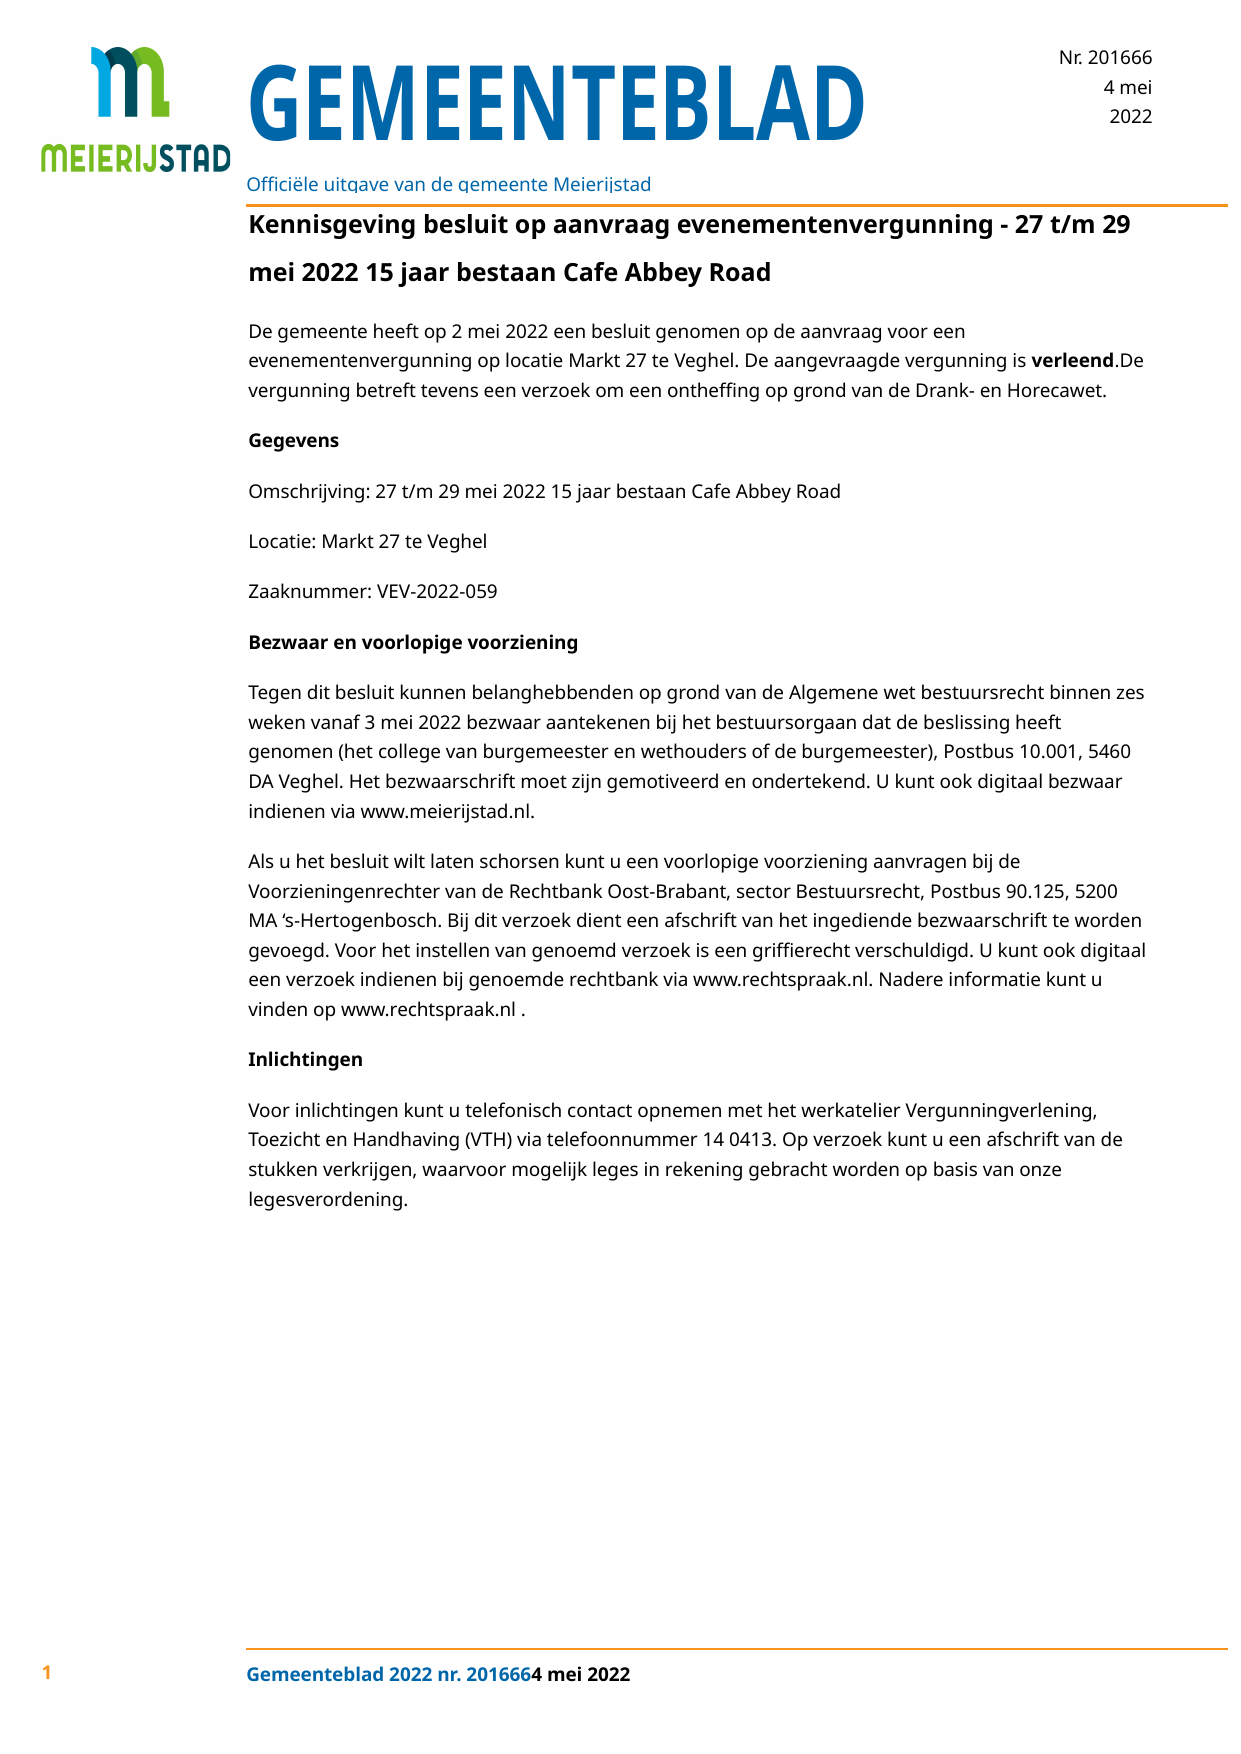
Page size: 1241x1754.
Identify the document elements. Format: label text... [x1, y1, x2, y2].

text Locatie: Markt 27 te Veghel [248, 528, 1152, 554]
picture [41, 47, 231, 172]
text Inlichtingen [248, 1047, 1152, 1072]
text Zaaknummer: VEV-2022-059 [248, 579, 1152, 604]
text Tegen dit besluit kunnen belanghebbenden op grond van de Algemene wet bestuursrecht binnen zes weken vanaf 3 mei 2022 bezwaar aantekenen bij het bestuursorgaan dat de beslissing heeft genomen (het college van burgemeester en wethouders of de burgemeester), Postbus 10.001, 5460 DA Veghel. Het bezwaarschrift moet zijn gemotiveerd en ondertekend. U kunt ook digitaal bezwaar indienen via www.meierijstad.nl. [248, 679, 1152, 824]
text Kennisgeving besluit op aanvraag evenementenvergunning - 27 t/m 29 mei 2022 15 jaar bestaan Cafe Abbey Road [248, 207, 1152, 288]
text Bezwaar en voorlopige voorziening [248, 629, 1152, 655]
text De gemeente heeft op 2 mei 2022 een besluit genomen op de aanvraag voor een evenementenvergunning op locatie Markt 27 te Veghel. De aangevraagde vergunning is verleend.De vergunning betreft tevens een verzoek om een ontheffing op grond van de Drank- en Horecawet. [248, 318, 1152, 403]
text Voor inlichtingen kunt u telefonisch contact opnemen met het werkatelier Vergunningverlening, Toezicht en Handhaving (VTH) via telefoonnummer 14 0413. Op verzoek kunt u een afschrift van de stukken verkrijgen, waarvoor mogelijk leges in rekening gebracht worden op basis van onze legesverordening. [248, 1097, 1152, 1212]
text Gegevens [248, 427, 1152, 453]
text Omschrijving: 27 t/m 29 mei 2022 15 jaar bestaan Cafe Abbey Road [248, 478, 1152, 504]
text Als u het besluit wilt laten schorsen kunt u een voorlopige voorziening aanvragen bij de Voorzieningenrechter van de Rechtbank Oost-Brabant, sector Bestuursrecht, Postbus 90.125, 5200 MA ‘s-Hertogenbosch. Bij dit verzoek dient een afschrift van het ingediende bezwaarschrift te worden gevoegd. Voor het instellen van genoemd verzoek is een griffierecht verschuldigd. U kunt ook digitaal een verzoek indienen bij genoemde rechtbank via www.rechtspraak.nl. Nadere informatie kunt u vinden op www.rechtspraak.nl . [248, 848, 1152, 1022]
